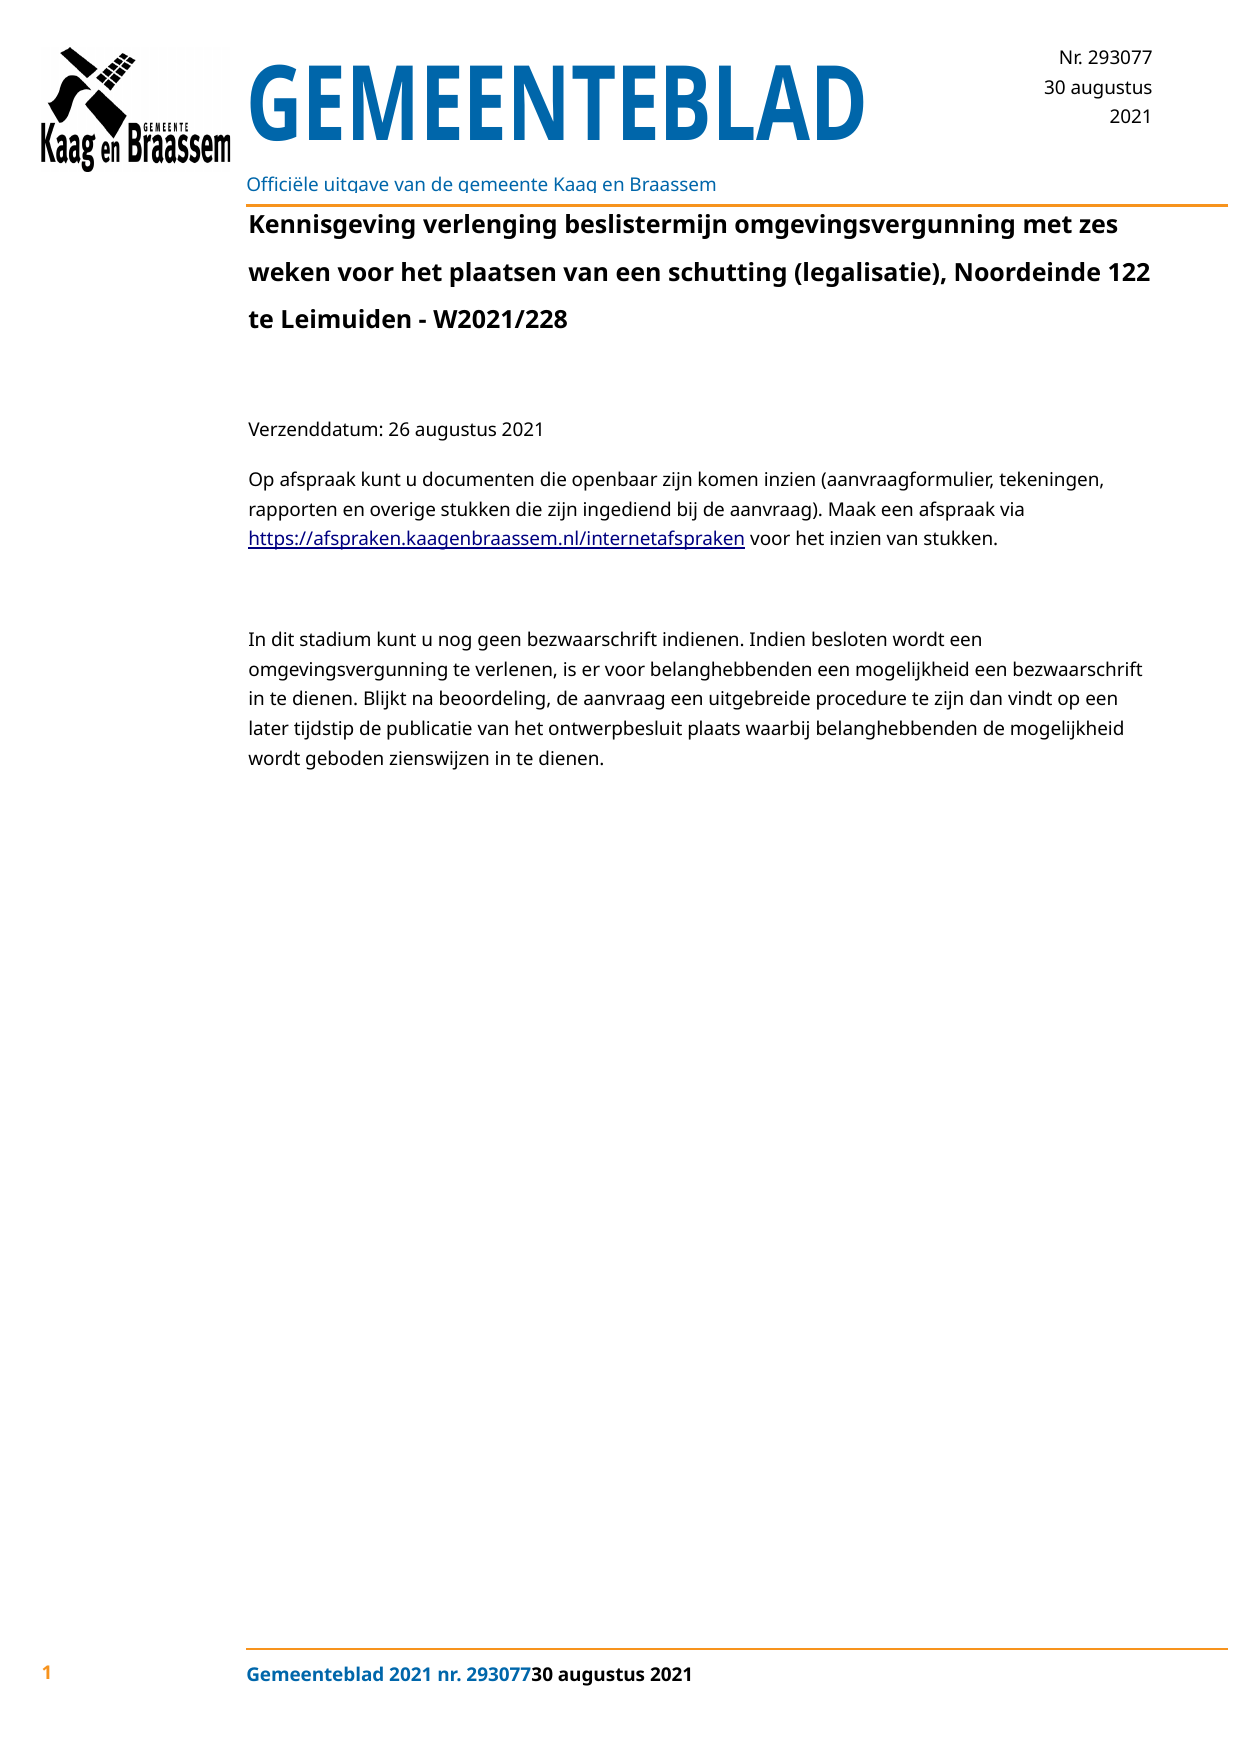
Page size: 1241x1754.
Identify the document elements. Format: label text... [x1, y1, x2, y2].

text Verzenddatum: 26 augustus 2021 [248, 416, 1152, 442]
text Op afspraak kunt u documenten die openbaar zijn komen inzien (aanvraagformulier, tekeningen, rapporten en overige stukken die zijn ingediend bij de aanvraag). Maak een afspraak via https://afspraken.kaagenbraassem.nl/internetafspraken voor het inzien van stukken. [248, 466, 1152, 551]
text In dit stadium kunt u nog geen bezwaarschrift indienen. Indien besloten wordt een omgevingsvergunning te verlenen, is er voor belanghebbenden een mogelijkheid een bezwaarschrift in te dienen. Blijkt na beoordeling, de aanvraag een uitgebreide procedure te zijn dan vindt op een later tijdstip de publicatie van het ontwerpbesluit plaats waarbij belanghebbenden de mogelijkheid wordt geboden zienswijzen in te dienen. [248, 626, 1152, 770]
picture [41, 47, 231, 172]
text Kennisgeving verlenging beslistermijn omgevingsvergunning met zes weken voor het plaatsen van een schutting (legalisatie), Noordeinde 122 te Leimuiden - W2021/228 [248, 207, 1152, 336]
